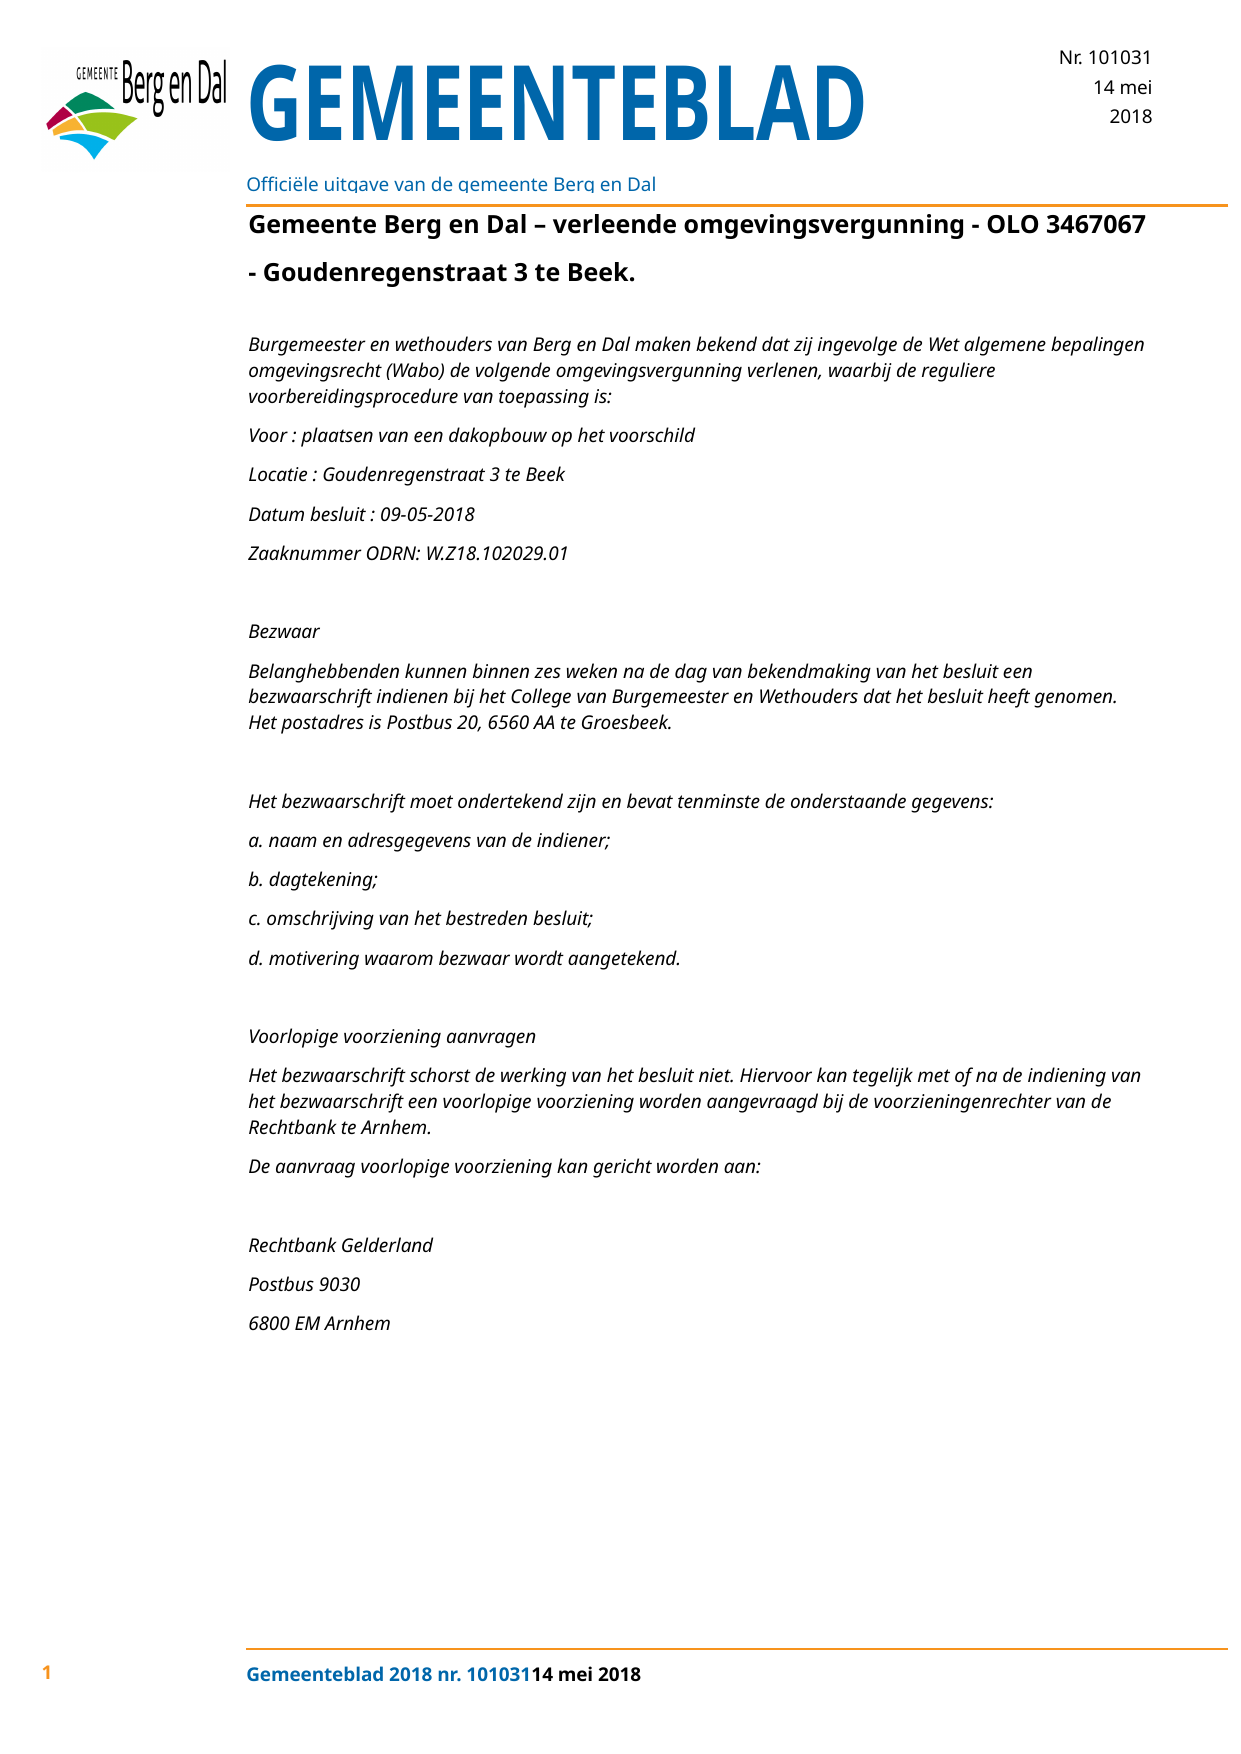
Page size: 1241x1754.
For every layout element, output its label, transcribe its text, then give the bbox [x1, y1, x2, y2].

text Het bezwaarschrift schorst de werking van het besluit niet. Hiervoor kan tegelijk met of na de indiening van het bezwaarschrift een voorlopige voorziening worden aangevraagd bij de voorzieningenrechter van de Rechtbank te Arnhem. [248, 1063, 1152, 1140]
text 6800 EM Arnhem [248, 1311, 1152, 1336]
text Postbus 9030 [248, 1271, 1152, 1297]
text Voor : plaatsen van een dakopbouw op het voorschild [248, 422, 1152, 448]
text Burgemeester en wethouders van Berg en Dal maken bekend dat zij ingevolge de Wet algemene bepalingen omgevingsrecht (Wabo) de volgende omgevingsvergunning verlenen, waarbij de reguliere voorbereidingsprocedure van toepassing is: [248, 331, 1152, 409]
text b. dagtekening; [248, 866, 1152, 892]
text a. naam en adresgegevens van de indiener; [248, 827, 1152, 853]
text De aanvraag voorlopige voorziening kan gericht worden aan: [248, 1153, 1152, 1179]
text Bezwaar [248, 618, 1152, 644]
text Het bezwaarschrift moet ondertekend zijn en bevat tenminste de onderstaande gegevens: [248, 788, 1152, 813]
text Zaaknummer ODRN: W.Z18.102029.01 [248, 540, 1152, 566]
text c. omschrijving van het bestreden besluit; [248, 906, 1152, 931]
text Rechtbank Gelderland [248, 1232, 1152, 1258]
text Datum besluit : 09-05-2018 [248, 501, 1152, 526]
text Gemeente Berg en Dal – verleende omgevingsvergunning - OLO 3467067 - Goudenregenstraat 3 te Beek. [248, 207, 1152, 288]
text Belanghebbenden kunnen binnen zes weken na de dag van bekendmaking van het besluit een bezwaarschrift indienen bij het College van Burgemeester en Wethouders dat het besluit heeft genomen. Het postadres is Postbus 20, 6560 AA te Groesbeek. [248, 658, 1152, 735]
picture [41, 47, 231, 172]
text Voorlopige voorziening aanvragen [248, 1023, 1152, 1049]
text d. motivering waarom bezwaar wordt aangetekend. [248, 945, 1152, 971]
text Locatie : Goudenregenstraat 3 te Beek [248, 461, 1152, 487]
